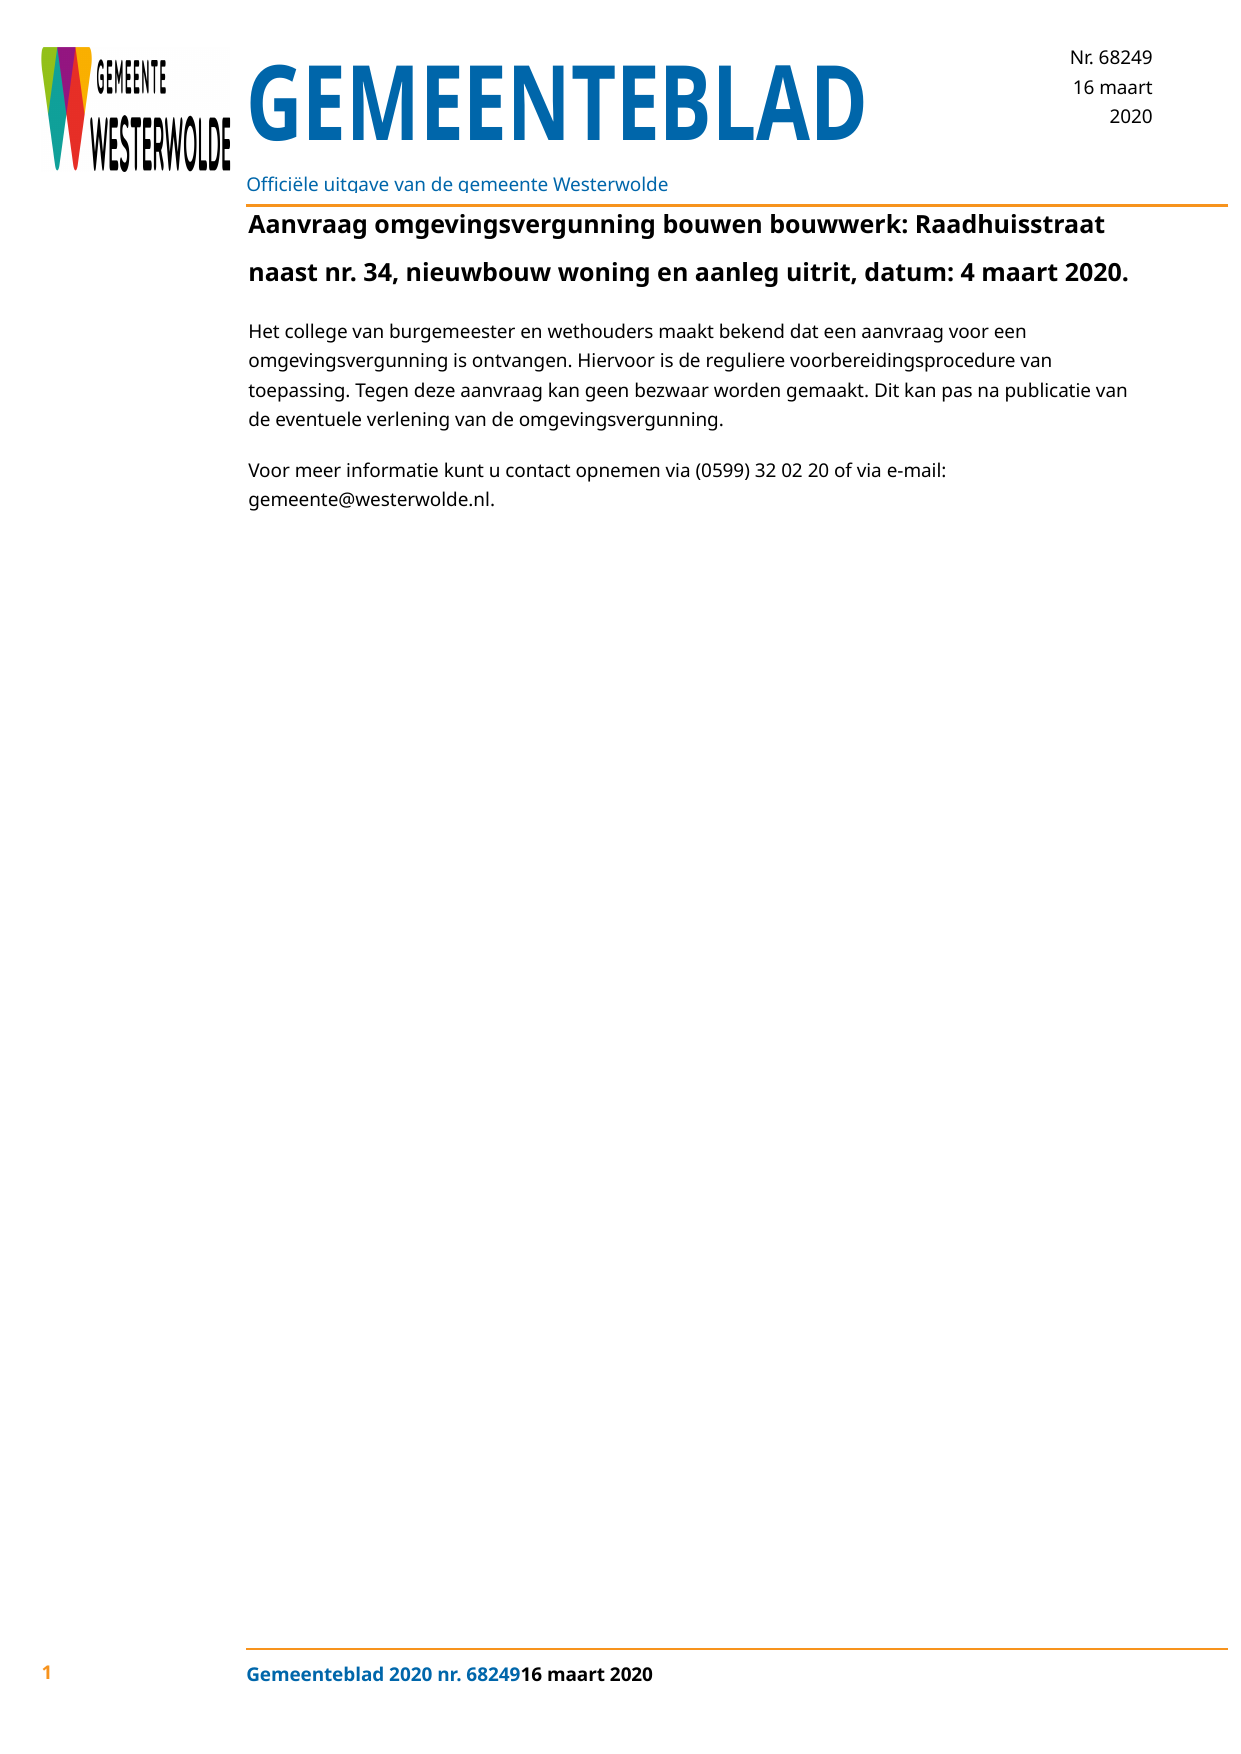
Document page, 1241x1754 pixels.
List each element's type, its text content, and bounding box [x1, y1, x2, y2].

text Aanvraag omgevingsvergunning bouwen bouwwerk: Raadhuisstraat naast nr. 34, nieuwbouw woning en aanleg uitrit, datum: 4 maart 2020. [248, 207, 1152, 288]
text Voor meer informatie kunt u contact opnemen via (0599) 32 02 20 of via e-mail: gemeente@westerwolde.nl. [248, 457, 1152, 512]
text Het college van burgemeester en wethouders maakt bekend dat een aanvraag voor een omgevingsvergunning is ontvangen. Hiervoor is de reguliere voorbereidingsprocedure van toepassing. Tegen deze aanvraag kan geen bezwaar worden gemaakt. Dit kan pas na publicatie van de eventuele verlening van de omgevingsvergunning. [248, 318, 1152, 432]
picture [41, 47, 231, 172]
